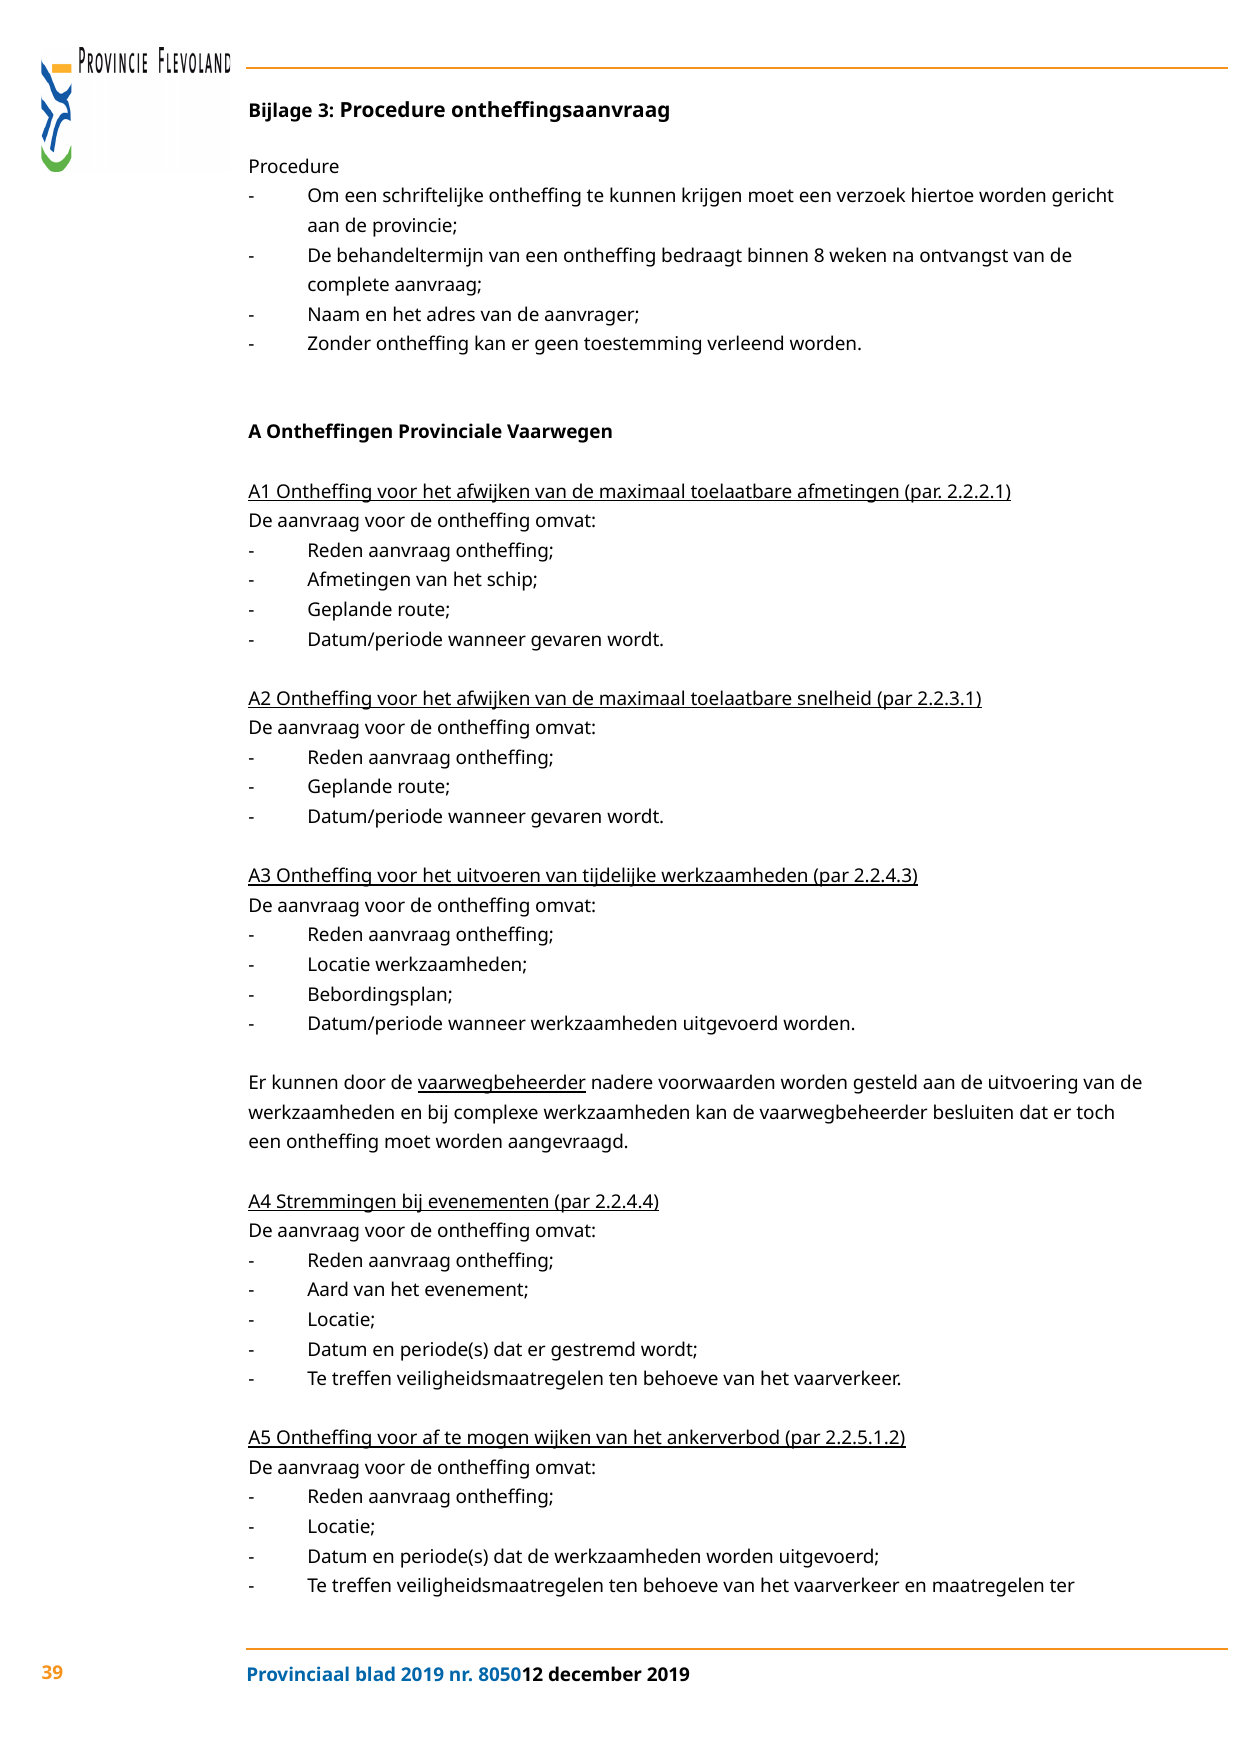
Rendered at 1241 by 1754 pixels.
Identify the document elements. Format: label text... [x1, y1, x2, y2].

list Geplande route; [248, 596, 1152, 622]
text A2 Ontheffing voor het afwijken van de maximaal toelaatbare snelheid (par 2.2.3.1) [248, 685, 1152, 711]
text De aanvraag voor de ontheffing omvat: [248, 507, 1152, 533]
text A5 Ontheffing voor af te mogen wijken van het ankerverbod (par 2.2.5.1.2) [248, 1424, 1152, 1450]
list Reden aanvraag ontheffing; [248, 537, 1152, 563]
text Bijlage 3: Procedure ontheffingsaanvraag [248, 95, 1152, 123]
list Locatie; [248, 1306, 1152, 1332]
text De aanvraag voor de ontheffing omvat: [248, 1454, 1152, 1480]
list Reden aanvraag ontheffing; [248, 744, 1152, 770]
list Locatie werkzaamheden; [248, 951, 1152, 977]
list Afmetingen van het schip; [248, 567, 1152, 592]
list Reden aanvraag ontheffing; [248, 922, 1152, 947]
text De aanvraag voor de ontheffing omvat: [248, 714, 1152, 740]
text De aanvraag voor de ontheffing omvat: [248, 892, 1152, 918]
list Te treffen veiligheidsmaatregelen ten behoeve van het vaarverkeer. [248, 1365, 1152, 1391]
list Reden aanvraag ontheffing; [248, 1247, 1152, 1273]
text Er kunnen door de vaarwegbeheerder nadere voorwaarden worden gesteld aan de uitvoering van de werkzaamheden en bij complexe werkzaamheden kan de vaarwegbeheerder besluiten dat er toch een ontheffing moet worden aangevraagd. [248, 1069, 1152, 1154]
list Locatie; [248, 1513, 1152, 1539]
list Aard van het evenement; [248, 1277, 1152, 1302]
list Datum en periode(s) dat er gestremd wordt; [248, 1336, 1152, 1361]
list Bebordingsplan; [248, 981, 1152, 1006]
list Reden aanvraag ontheffing; [248, 1484, 1152, 1509]
text A3 Ontheffing voor het uitvoeren van tijdelijke werkzaamheden (par 2.2.4.3) [248, 862, 1152, 888]
list Geplande route; [248, 774, 1152, 799]
text De aanvraag voor de ontheffing omvat: [248, 1217, 1152, 1243]
list Datum/periode wanneer gevaren wordt. [248, 626, 1152, 651]
text A4 Stremmingen bij evenementen (par 2.2.4.4) [248, 1188, 1152, 1213]
table_header Procedure Om een schriftelijke ontheffing te kunnen krijgen moet een verzoek hiertoe worden gericht aan de provincie; De behandeltermijn van een ontheffing bedraagt binnen 8 weken na ontvangst van de complete aanvraag; Naam en het adres van de aanvrager; Zonder ontheffing kan er geen toestemming verleend worden. [248, 153, 1152, 356]
list Te treffen veiligheidsmaatregelen ten behoeve van het vaarverkeer en maatregelen ter [248, 1572, 1152, 1598]
list Datum/periode wanneer gevaren wordt. [248, 803, 1152, 829]
list Datum/periode wanneer werkzaamheden uitgevoerd worden. [248, 1010, 1152, 1036]
picture [41, 47, 231, 172]
text A Ontheffingen Provinciale Vaarwegen [248, 419, 1152, 444]
list Datum en periode(s) dat de werkzaamheden worden uitgevoerd; [248, 1543, 1152, 1568]
text A1 Ontheffing voor het afwijken van de maximaal toelaatbare afmetingen (par. 2.2.2.1) [248, 478, 1152, 503]
